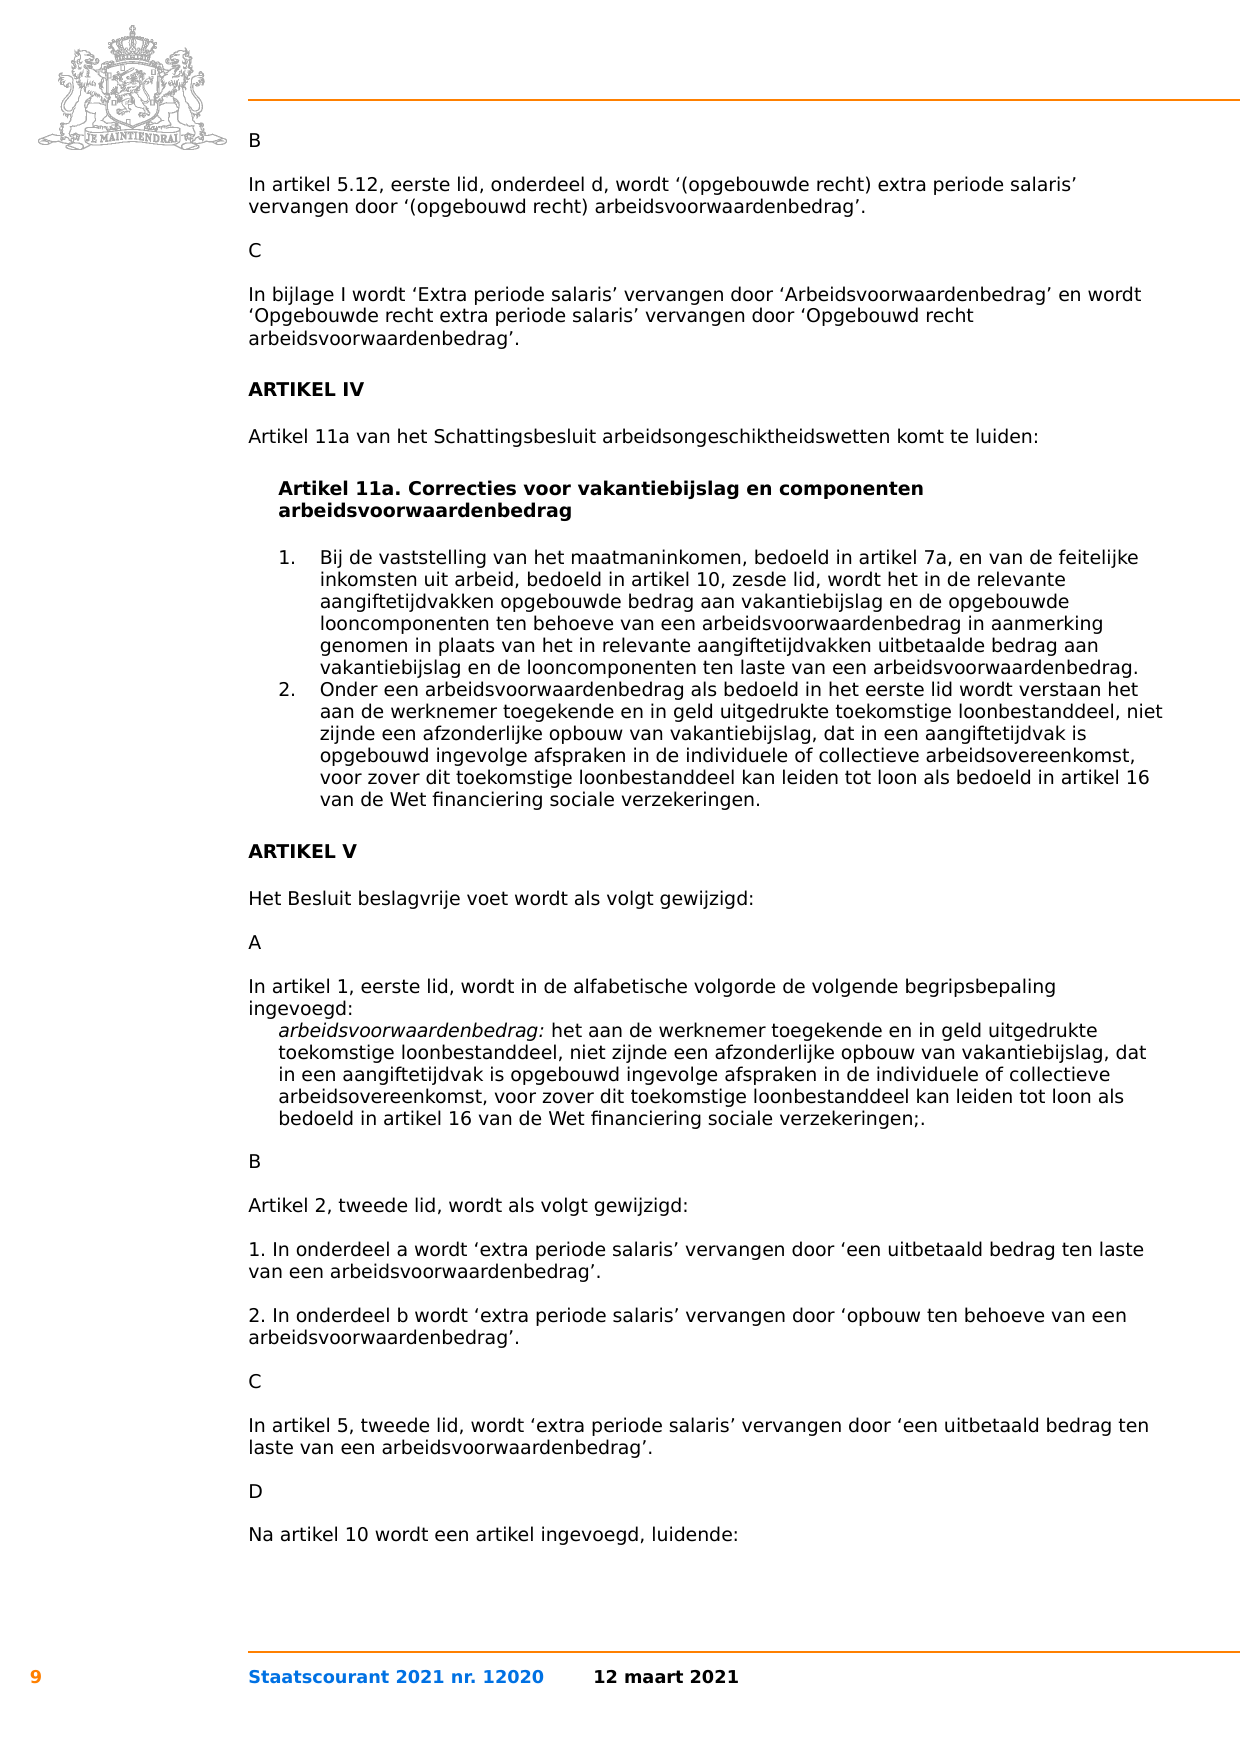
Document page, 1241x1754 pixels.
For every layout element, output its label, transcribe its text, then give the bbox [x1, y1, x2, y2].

text In artikel 5.12, eerste lid, onderdeel d, wordt ‘(opgebouwde recht) extra periode salaris’ vervangen door ‘(opgebouwd recht) arbeidsvoorwaardenbedrag’. [248, 174, 1163, 218]
text B [248, 130, 1163, 152]
text B [248, 1151, 1163, 1173]
text In artikel 1, eerste lid, wordt in de alfabetische volgorde de volgende begripsbepaling ingevoegd: [248, 976, 1163, 1020]
text In artikel 5, tweede lid, wordt ‘extra periode salaris’ vervangen door ‘een uitbetaald bedrag ten laste van een arbeidsvoorwaardenbedrag’. [248, 1415, 1163, 1459]
text Na artikel 10 wordt een artikel ingevoegd, luidende: [248, 1524, 1163, 1546]
text 2. Onder een arbeidsvoorwaardenbedrag als bedoeld in het eerste lid wordt verstaan het aan de werknemer toegekende en in geld uitgedrukte toekomstige loonbestanddeel, niet zijnde een afzonderlijke opbouw van vakantiebijslag, dat in een aangiftetijdvak is opgebouwd ingevolge afspraken in de individuele of collectieve arbeidsovereenkomst, voor zover dit toekomstige loonbestanddeel kan leiden tot loon als bedoeld in artikel 16 van de Wet financiering sociale verzekeringen. [278, 679, 1163, 811]
text D [248, 1481, 1163, 1502]
text 1. In onderdeel a wordt ‘extra periode salaris’ vervangen door ‘een uitbetaald bedrag ten laste van een arbeidsvoorwaardenbedrag’. [248, 1239, 1163, 1283]
subtitle ARTIKEL V [248, 841, 1163, 863]
text In bijlage I wordt ‘Extra periode salaris’ vervangen door ‘Arbeidsvoorwaardenbedrag’ en wordt ‘Opgebouwde recht extra periode salaris’ vervangen door ‘Opgebouwd recht arbeidsvoorwaardenbedrag’. [248, 283, 1163, 349]
text 1. Bij de vaststelling van het maatmaninkomen, bedoeld in artikel 7a, en van de feitelijke inkomsten uit arbeid, bedoeld in artikel 10, zesde lid, wordt het in de relevante aangiftetijdvakken opgebouwde bedrag aan vakantiebijslag en de opgebouwde looncomponenten ten behoeve van een arbeidsvoorwaardenbedrag in aanmerking genomen in plaats van het in relevante aangiftetijdvakken uitbetaalde bedrag aan vakantiebijslag en de looncomponenten ten laste van een arbeidsvoorwaardenbedrag. [278, 547, 1163, 679]
text arbeidsvoorwaardenbedrag: het aan de werknemer toegekende en in geld uitgedrukte toekomstige loonbestanddeel, niet zijnde een afzonderlijke opbouw van vakantiebijslag, dat in een aangiftetijdvak is opgebouwd ingevolge afspraken in de individuele of collectieve arbeidsovereenkomst, voor zover dit toekomstige loonbestanddeel kan leiden tot loon als bedoeld in artikel 16 van de Wet financiering sociale verzekeringen;. [278, 1020, 1163, 1129]
subtitle ARTIKEL IV [248, 379, 1163, 401]
text Artikel 11a van het Schattingsbesluit arbeidsongeschiktheidswetten komt te luiden: [248, 426, 1163, 448]
text C [248, 239, 1163, 262]
text 2. In onderdeel b wordt ‘extra periode salaris’ vervangen door ‘opbouw ten behoeve van een arbeidsvoorwaardenbedrag’. [248, 1305, 1163, 1349]
text Het Besluit beslagvrije voet wordt als volgt gewijzigd: [248, 888, 1163, 910]
text C [248, 1371, 1163, 1393]
text Artikel 2, tweede lid, wordt als volgt gewijzigd: [248, 1195, 1163, 1217]
picture [38, 25, 227, 150]
subtitle Artikel 11a. Correcties voor vakantiebijslag en componenten arbeidsvoorwaardenbedrag [278, 478, 1163, 522]
text A [248, 932, 1163, 954]
